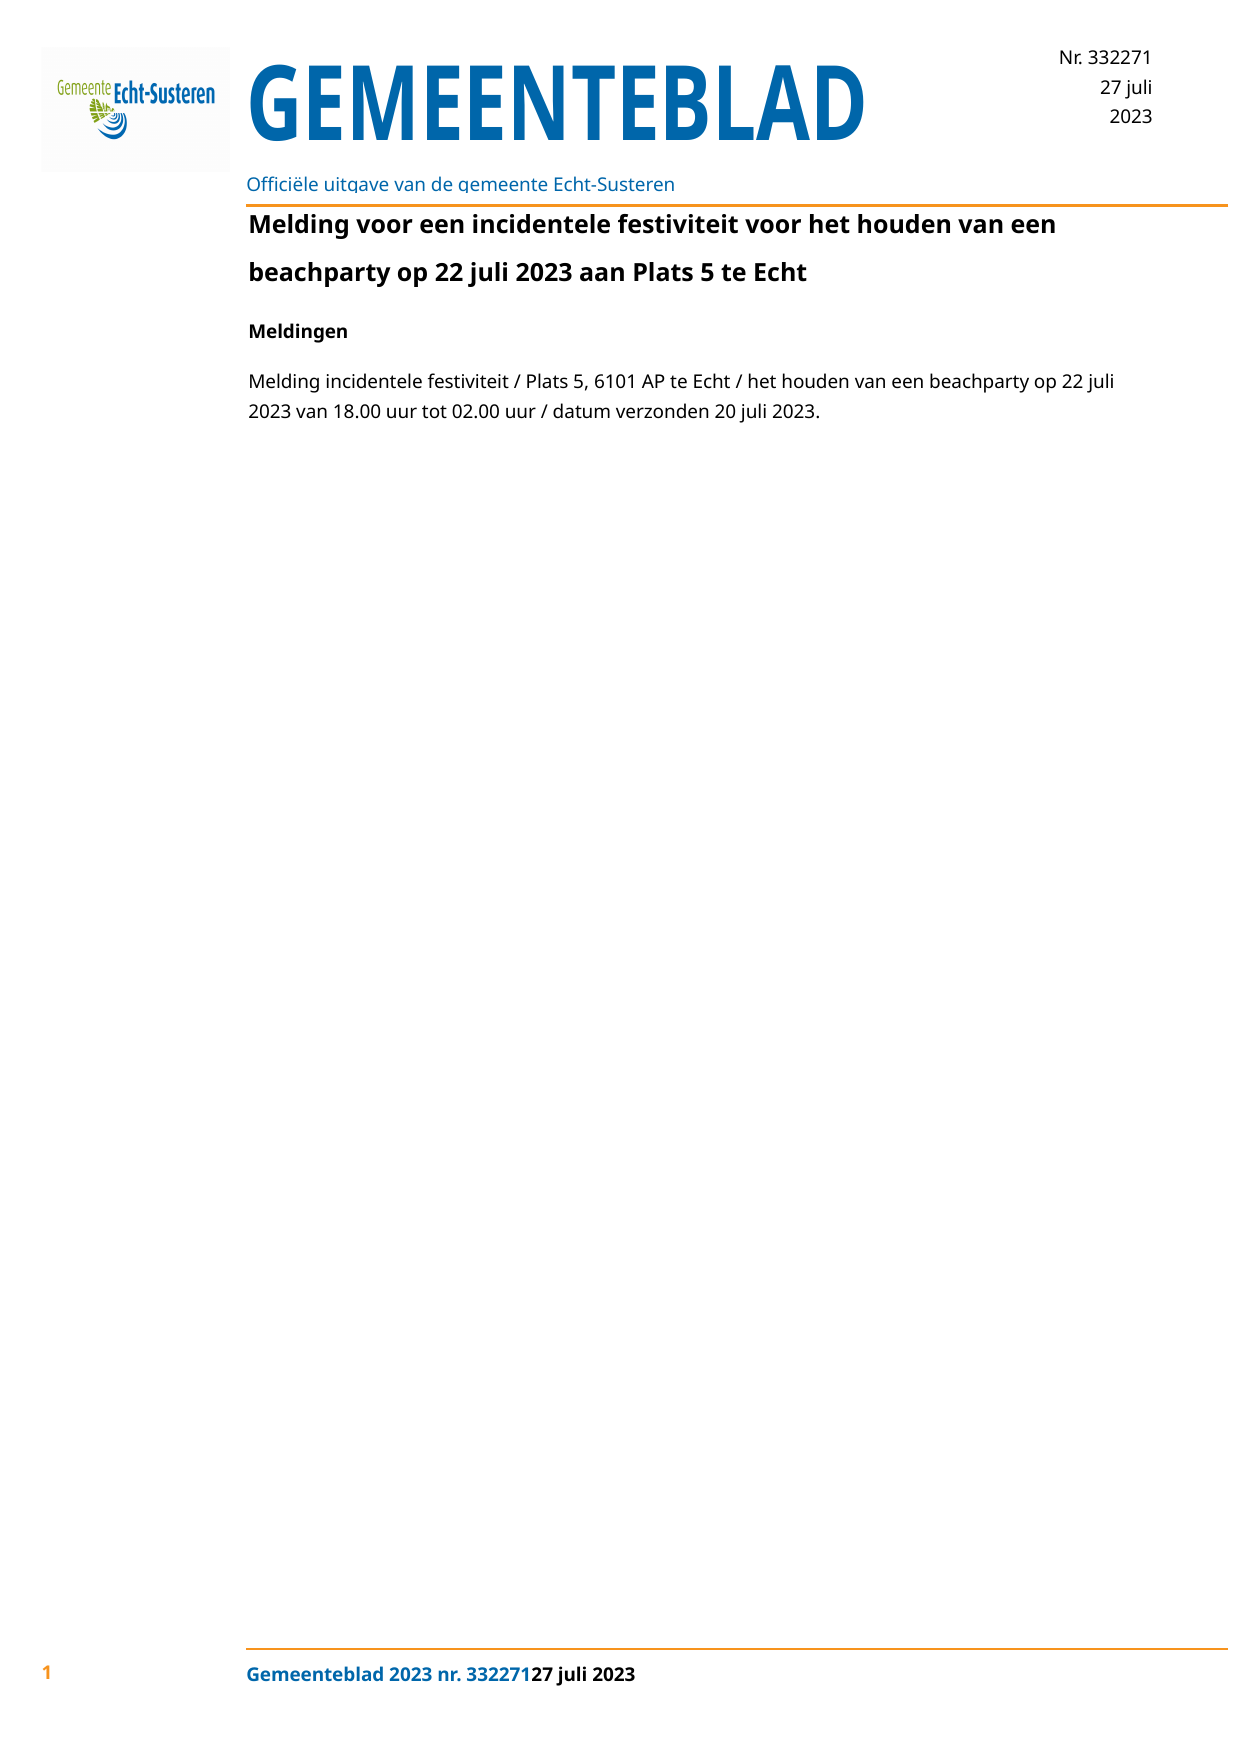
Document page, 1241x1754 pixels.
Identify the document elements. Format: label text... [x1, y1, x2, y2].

text Meldingen [248, 318, 1152, 344]
text Melding voor een incidentele festiviteit voor het houden van een beachparty op 22 juli 2023 aan Plats 5 te Echt [248, 207, 1152, 288]
picture [41, 47, 231, 172]
text Melding incidentele festiviteit / Plats 5, 6101 AP te Echt / het houden van een beachparty op 22 juli 2023 van 18.00 uur tot 02.00 uur / datum verzonden 20 juli 2023. [248, 368, 1152, 424]
